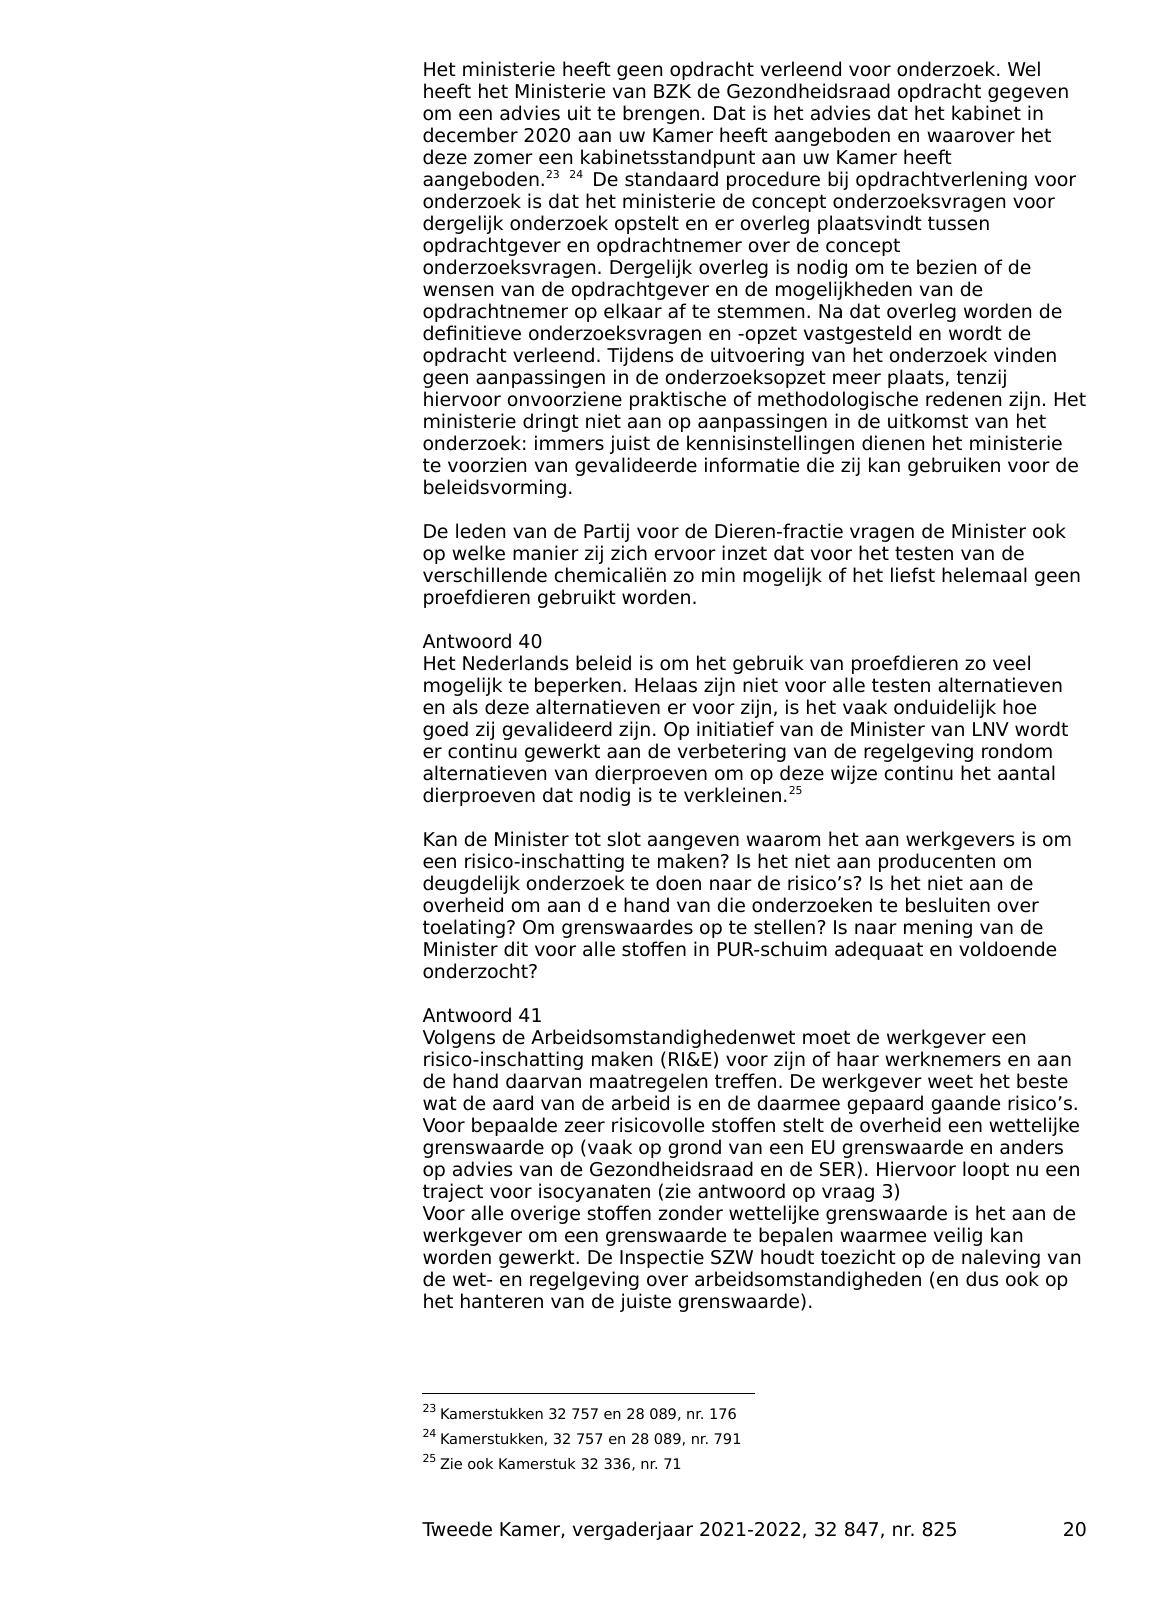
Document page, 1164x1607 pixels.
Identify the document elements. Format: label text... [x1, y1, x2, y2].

text Antwoord 40 [422, 631, 1087, 653]
text Kan de Minister tot slot aangeven waarom het aan werkgevers is om een risico-inschatting te maken? Is het niet aan producenten om deugdelijk onderzoek te doen naar de risico’s? Is het niet aan de overheid om aan d e hand van die onderzoeken te besluiten over toelating? Om grenswaardes op te stellen? Is naar mening van de Minister dit voor alle stoffen in PUR-schuim adequaat en voldoende onderzocht? [422, 829, 1087, 983]
text Kamerstukken 32 757 en 28 089, nr. 176 [422, 1402, 1087, 1424]
text Volgens de Arbeidsomstandighedenwet moet de werkgever een risico-inschatting maken (RI&E) voor zijn of haar werknemers en aan de hand daarvan maatregelen treffen. De werkgever weet het beste wat de aard van de arbeid is en de daarmee gepaard gaande risico’s. Voor bepaalde zeer risicovolle stoffen stelt de overheid een wettelijke grenswaarde op (vaak op grond van een EU grenswaarde en anders op advies van de Gezondheidsraad en de SER). Hiervoor loopt nu een traject voor isocyanaten (zie antwoord op vraag 3) [422, 1027, 1087, 1203]
text Antwoord 41 [422, 1005, 1087, 1027]
text Kamerstukken, 32 757 en 28 089, nr. 791 [422, 1427, 1087, 1449]
text De leden van de Partij voor de Dieren-fractie vragen de Minister ook op welke manier zij zich ervoor inzet dat voor het testen van de verschillende chemicaliën zo min mogelijk of het liefst helemaal geen proefdieren gebruikt worden. [422, 521, 1087, 609]
text Voor alle overige stoffen zonder wettelijke grenswaarde is het aan de werkgever om een grenswaarde te bepalen waarmee veilig kan worden gewerkt. De Inspectie SZW houdt toezicht op de naleving van de wet- en regelgeving over arbeidsomstandigheden (en dus ook op het hanteren van de juiste grenswaarde). [422, 1203, 1087, 1313]
text Het ministerie heeft geen opdracht verleend voor onderzoek. Wel heeft het Ministerie van BZK de Gezondheidsraad opdracht gegeven om een advies uit te brengen. Dat is het advies dat het kabinet in december 2020 aan uw Kamer heeft aangeboden en waarover het deze zomer een kabinetsstandpunt aan uw Kamer heeft aangeboden. De standaard procedure bij opdrachtverlening voor onderzoek is dat het ministerie de concept onderzoeksvragen voor dergelijk onderzoek opstelt en er overleg plaatsvindt tussen opdrachtgever en opdrachtnemer over de concept onderzoeksvragen. Dergelijk overleg is nodig om te bezien of de wensen van de opdrachtgever en de mogelijkheden van de opdrachtnemer op elkaar af te stemmen. Na dat overleg worden de definitieve onderzoeksvragen en -opzet vastgesteld en wordt de opdracht verleend. Tijdens de uitvoering van het onderzoek vinden geen aanpassingen in de onderzoeksopzet meer plaats, tenzij hiervoor onvoorziene praktische of methodologische redenen zijn. Het ministerie dringt niet aan op aanpassingen in de uitkomst van het onderzoek: immers juist de kennisinstellingen dienen het ministerie te voorzien van gevalideerde informatie die zij kan gebruiken voor de beleidsvorming. [422, 59, 1087, 499]
text Het Nederlands beleid is om het gebruik van proefdieren zo veel mogelijk te beperken. Helaas zijn niet voor alle testen alternatieven en als deze alternatieven er voor zijn, is het vaak onduidelijk hoe goed zij gevalideerd zijn. Op initiatief van de Minister van LNV wordt er continu gewerkt aan de verbetering van de regelgeving rondom alternatieven van dierproeven om op deze wijze continu het aantal dierproeven dat nodig is te verkleinen. [422, 653, 1087, 807]
text Zie ook Kamerstuk 32 336, nr. 71 [422, 1452, 1087, 1474]
